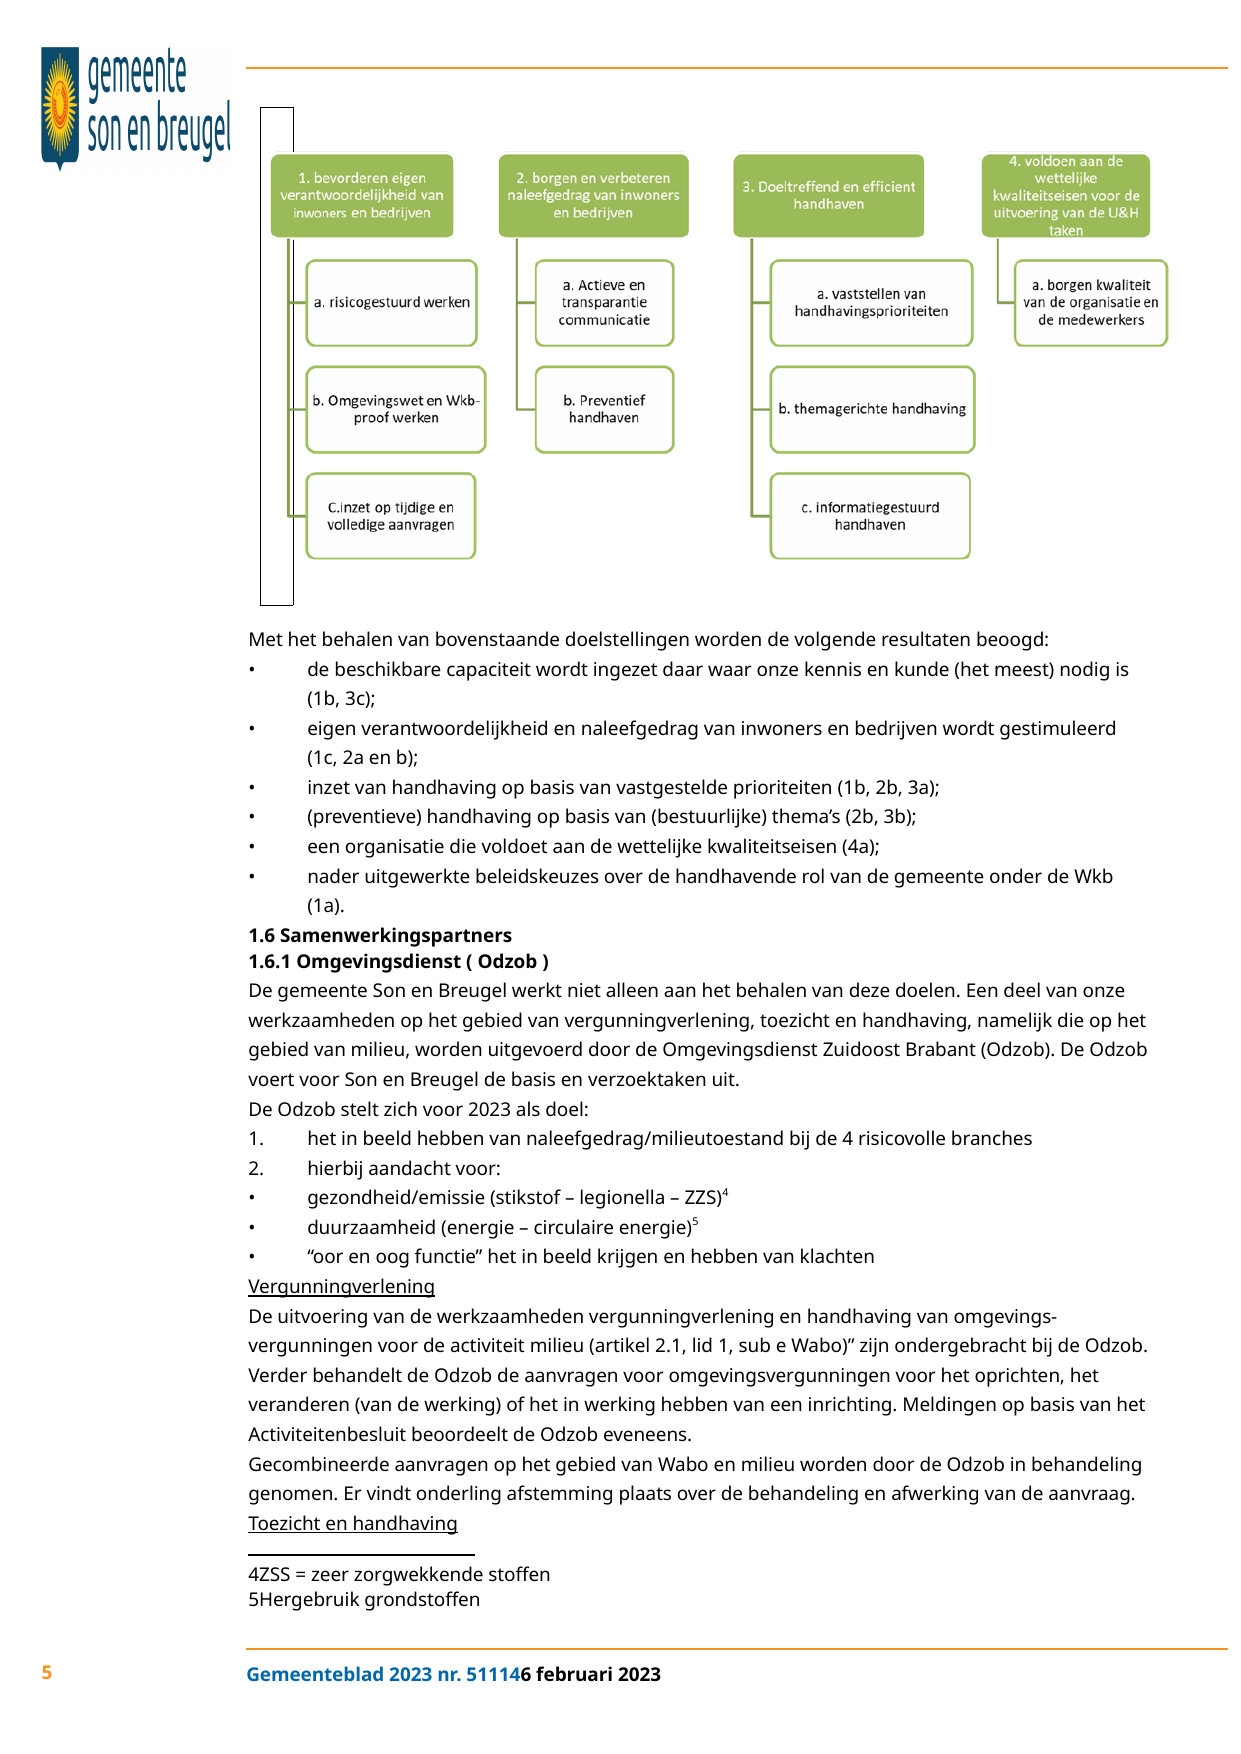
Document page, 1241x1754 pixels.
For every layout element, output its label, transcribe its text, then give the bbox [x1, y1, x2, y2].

list (preventieve) handhaving op basis van (bestuurlijke) thema’s (2b, 3b); [248, 804, 1152, 829]
text De gemeente Son en Breugel werkt niet alleen aan het behalen van deze doelen. Een deel van onze werkzaamheden op het gebied van vergunningverlening, toezicht en handhaving, namelijk die op het gebied van milieu, worden uitgevoerd door de Omgevingsdienst Zuidoost Brabant (Odzob). De Odzob voert voor Son en Breugel de basis en verzoektaken uit. [248, 977, 1152, 1092]
list ZSS = zeer zorgwekkende stoffen [248, 1561, 1152, 1586]
picture [41, 47, 231, 172]
text Gecombineerde aanvragen op het gebied van Wabo en milieu worden door de Odzob in behandeling genomen. Er vindt onderling afstemming plaats over de behandeling en afwerking van de aanvraag. [248, 1451, 1152, 1506]
text Verder behandelt de Odzob de aanvragen voor omgevingsvergunningen voor het oprichten, het veranderen (van de werking) of het in werking hebben van een inrichting. Meldingen op basis van het Activiteitenbesluit beoordeelt de Odzob eveneens. [248, 1362, 1152, 1447]
text 1.6.1 Omgevingsdienst ( Odzob ) [248, 948, 1152, 973]
text Met het behalen van bovenstaande doelstellingen worden de volgende resultaten beoogd: [248, 626, 1152, 652]
list duurzaamheid (energie – circulaire energie) [248, 1214, 1152, 1240]
text Toezicht en handhaving [248, 1510, 1152, 1536]
list het in beeld hebben van naleefgedrag/milieutoestand bij de 4 risicovolle branches [248, 1125, 1152, 1151]
picture [268, 115, 1173, 596]
list “oor en oog functie” het in beeld krijgen en hebben van klachten [248, 1244, 1152, 1269]
text Vergunningverlening [248, 1273, 1152, 1299]
list hierbij aandacht voor: [248, 1155, 1152, 1181]
list een organisatie die voldoet aan de wettelijke kwaliteitseisen (4a); [248, 833, 1152, 859]
list Hergebruik grondstoffen [248, 1586, 1152, 1612]
text 1.6 Samenwerkingspartners [248, 922, 1152, 948]
list eigen verantwoordelijkheid en naleefgedrag van inwoners en bedrijven wordt gestimuleerd (1c, 2a en b); [248, 715, 1152, 770]
list de beschikbare capaciteit wordt ingezet daar waar onze kennis en kunde (het meest) nodig is (1b, 3c); [248, 656, 1152, 711]
list gezondheid/emissie (stikstof – legionella – ZZS) [248, 1184, 1152, 1210]
list nader uitgewerkte beleidskeuzes over de handhavende rol van de gemeente onder de Wkb (1a). [248, 863, 1152, 918]
text De uitvoering van de werkzaamheden vergunningverlening en handhaving van omgevings-vergunningen voor de activiteit milieu (artikel 2.1, lid 1, sub e Wabo)” zijn ondergebracht bij de Odzob. [248, 1303, 1152, 1358]
text De Odzob stelt zich voor 2023 als doel: [248, 1096, 1152, 1121]
list inzet van handhaving op basis van vastgestelde prioriteiten (1b, 2b, 3a); [248, 774, 1152, 800]
